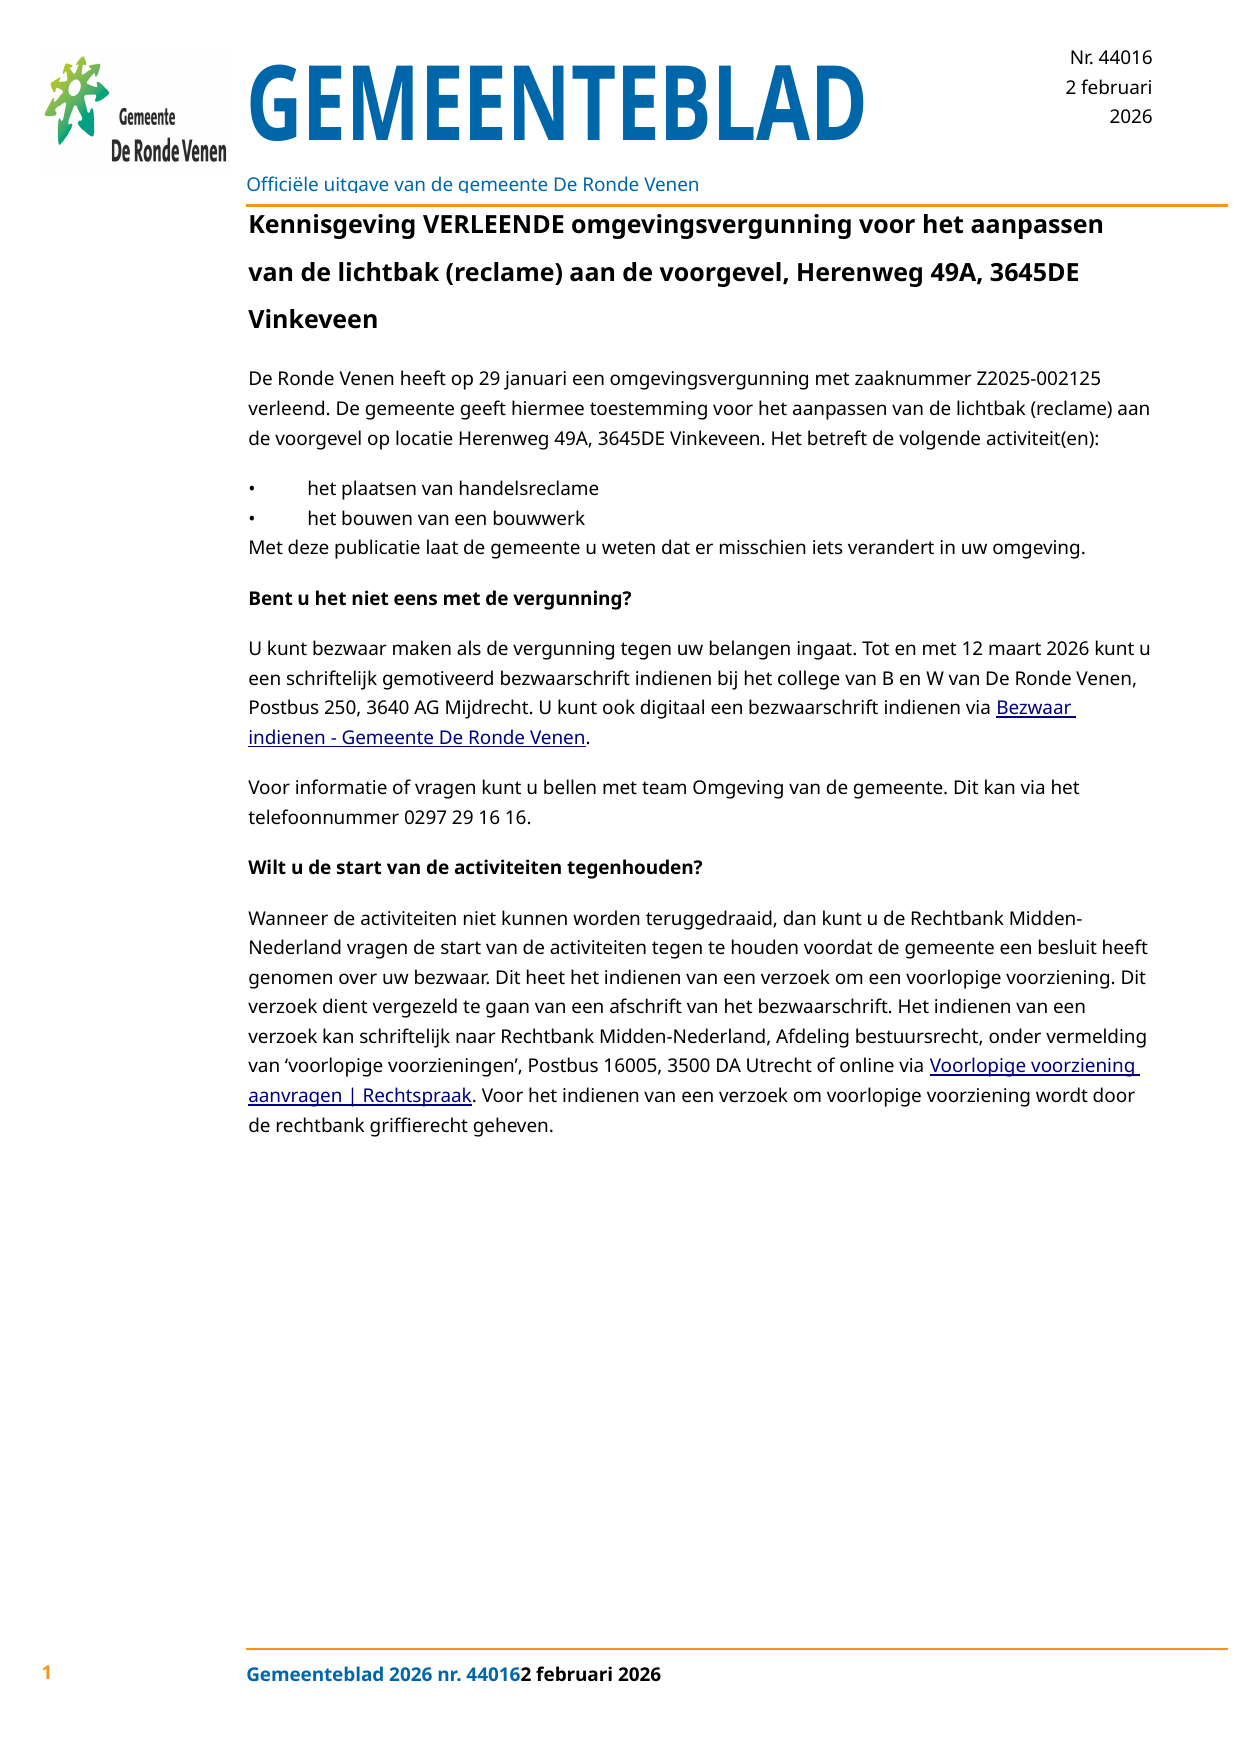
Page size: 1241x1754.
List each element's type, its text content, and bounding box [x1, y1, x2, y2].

text Kennisgeving VERLEENDE omgevingsvergunning voor het aanpassen van de lichtbak (reclame) aan de voorgevel, Herenweg 49A, 3645DE Vinkeveen [248, 207, 1152, 336]
text Wanneer de activiteiten niet kunnen worden teruggedraaid, dan kunt u de Rechtbank Midden-Nederland vragen de start van de activiteiten tegen te houden voordat de gemeente een besluit heeft genomen over uw bezwaar. Dit heet het indienen van een verzoek om een voorlopige voorziening. Dit verzoek dient vergezeld te gaan van een afschrift van het bezwaarschrift. Het indienen van een verzoek kan schriftelijk naar Rechtbank Midden-Nederland, Afdeling bestuursrecht, onder vermelding van ‘voorlopige voorzieningen’, Postbus 16005, 3500 DA Utrecht of online via Voorlopige voorziening aanvragen | Rechtspraak. Voor het indienen van een verzoek om voorlopige voorziening wordt door de rechtbank griffierecht geheven. [248, 905, 1152, 1137]
text Met deze publicatie laat de gemeente u weten dat er misschien iets verandert in uw omgeving. [248, 534, 1152, 560]
text Wilt u de start van de activiteiten tegenhouden? [248, 854, 1152, 880]
text Voor informatie of vragen kunt u bellen met team Omgeving van de gemeente. Dit kan via het telefoonnummer 0297 29 16 16. [248, 774, 1152, 829]
picture [41, 47, 231, 172]
list het bouwen van een bouwwerk [248, 505, 1152, 530]
list het plaatsen van handelsreclame [248, 475, 1152, 501]
text U kunt bezwaar maken als de vergunning tegen uw belangen ingaat. Tot en met 12 maart 2026 kunt u een schriftelijk gemotiveerd bezwaarschrift indienen bij het college van B en W van De Ronde Venen, Postbus 250, 3640 AG Mijdrecht. U kunt ook digitaal een bezwaarschrift indienen via Bezwaar indienen - Gemeente De Ronde Venen. [248, 635, 1152, 749]
text Bent u het niet eens met de vergunning? [248, 585, 1152, 610]
text De Ronde Venen heeft op 29 januari een omgevingsvergunning met zaaknummer Z2025-002125 verleend. De gemeente geeft hiermee toestemming voor het aanpassen van de lichtbak (reclame) aan de voorgevel op locatie Herenweg 49A, 3645DE Vinkeveen. Het betreft de volgende activiteit(en): [248, 366, 1152, 450]
